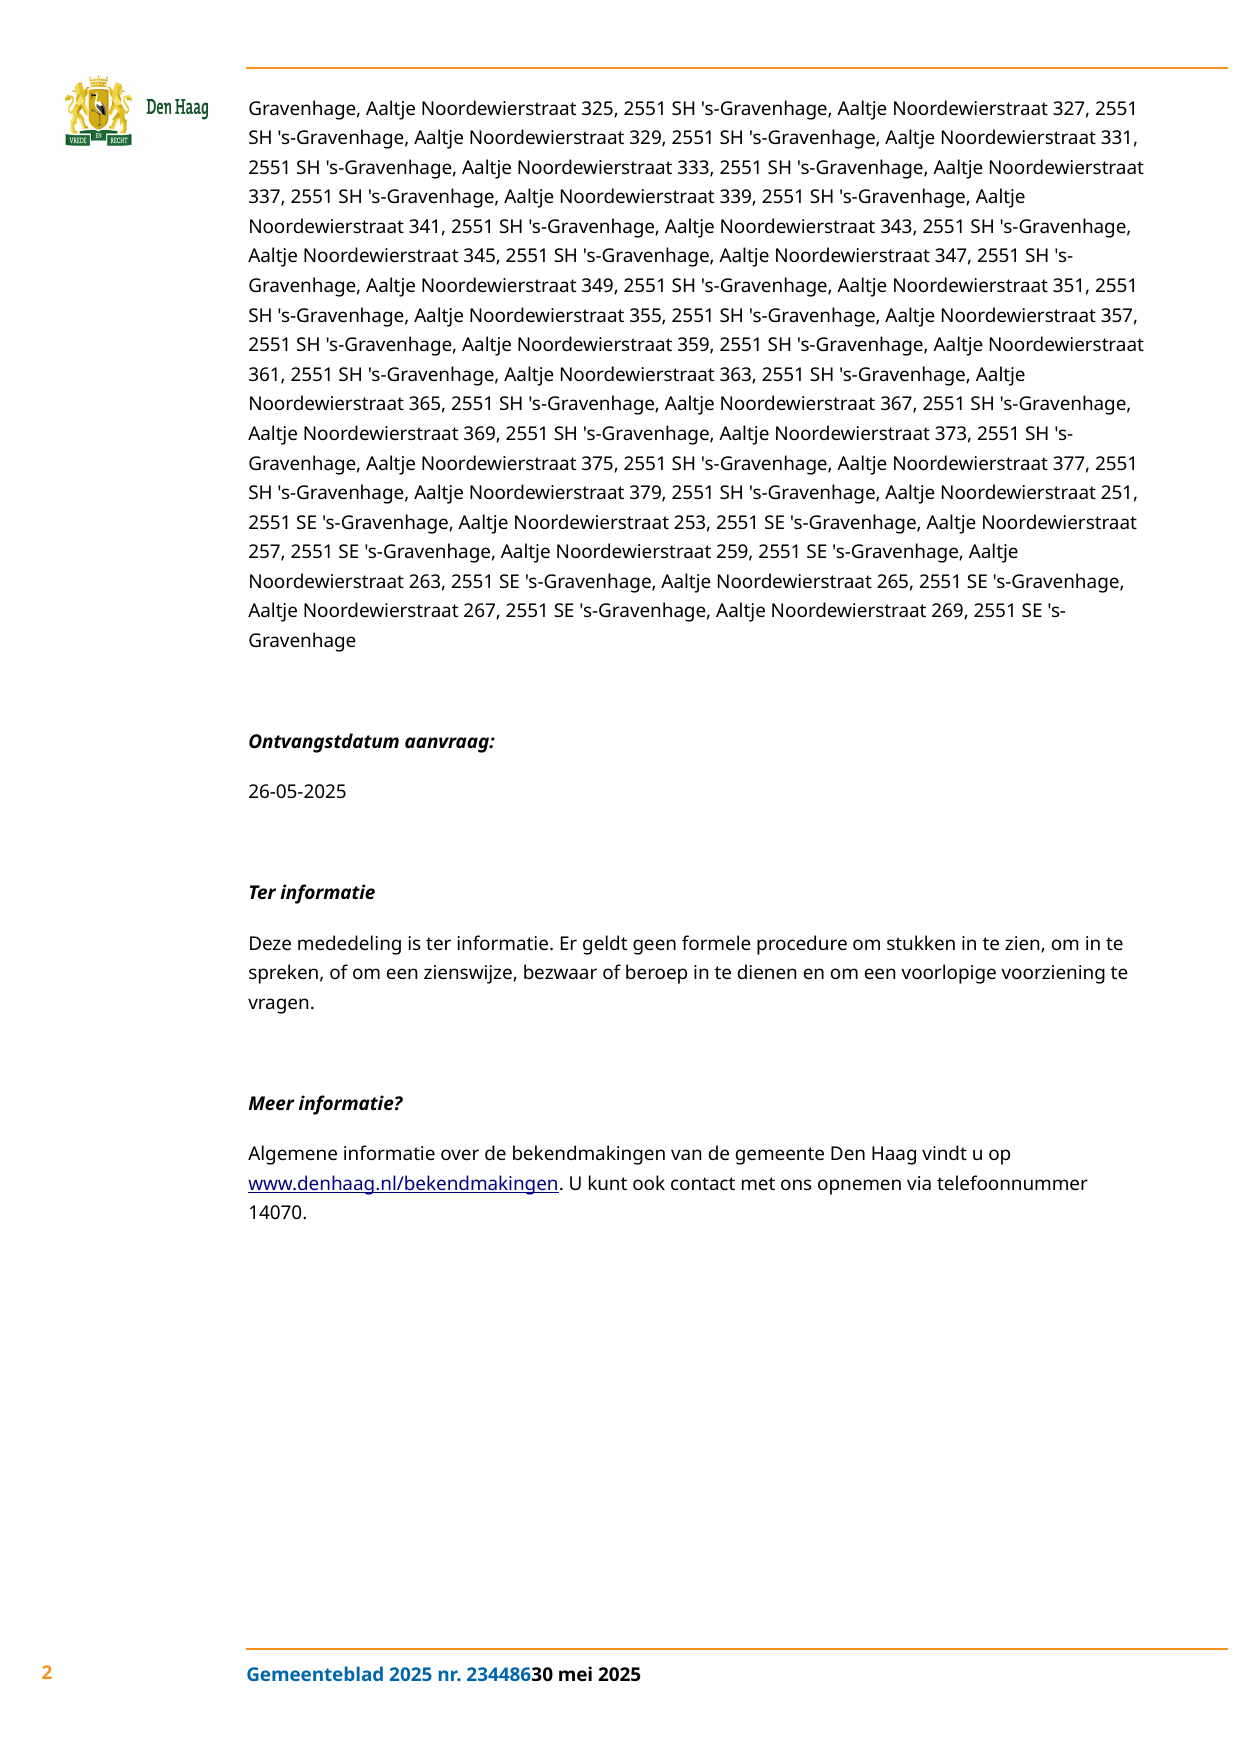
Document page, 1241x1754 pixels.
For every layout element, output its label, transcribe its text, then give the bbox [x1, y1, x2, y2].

picture [41, 47, 231, 172]
text Ter informatie [248, 879, 1152, 905]
text Ontvangstdatum aanvraag: [248, 728, 1152, 754]
text 26-05-2025 [248, 778, 1152, 804]
text Meer informatie? [248, 1090, 1152, 1116]
text Algemene informatie over de bekendmakingen van de gemeente Den Haag vindt u op www.denhaag.nl/bekendmakingen. U kunt ook contact met ons opnemen via telefoonnummer 14070. [248, 1140, 1152, 1225]
text Gravenhage, Aaltje Noordewierstraat 325, 2551 SH 's-Gravenhage, Aaltje Noordewierstraat 327, 2551 SH 's-Gravenhage, Aaltje Noordewierstraat 329, 2551 SH 's-Gravenhage, Aaltje Noordewierstraat 331, 2551 SH 's-Gravenhage, Aaltje Noordewierstraat 333, 2551 SH 's-Gravenhage, Aaltje Noordewierstraat 337, 2551 SH 's-Gravenhage, Aaltje Noordewierstraat 339, 2551 SH 's-Gravenhage, Aaltje Noordewierstraat 341, 2551 SH 's-Gravenhage, Aaltje Noordewierstraat 343, 2551 SH 's-Gravenhage, Aaltje Noordewierstraat 345, 2551 SH 's-Gravenhage, Aaltje Noordewierstraat 347, 2551 SH 's-Gravenhage, Aaltje Noordewierstraat 349, 2551 SH 's-Gravenhage, Aaltje Noordewierstraat 351, 2551 SH 's-Gravenhage, Aaltje Noordewierstraat 355, 2551 SH 's-Gravenhage, Aaltje Noordewierstraat 357, 2551 SH 's-Gravenhage, Aaltje Noordewierstraat 359, 2551 SH 's-Gravenhage, Aaltje Noordewierstraat 361, 2551 SH 's-Gravenhage, Aaltje Noordewierstraat 363, 2551 SH 's-Gravenhage, Aaltje Noordewierstraat 365, 2551 SH 's-Gravenhage, Aaltje Noordewierstraat 367, 2551 SH 's-Gravenhage, Aaltje Noordewierstraat 369, 2551 SH 's-Gravenhage, Aaltje Noordewierstraat 373, 2551 SH 's-Gravenhage, Aaltje Noordewierstraat 375, 2551 SH 's-Gravenhage, Aaltje Noordewierstraat 377, 2551 SH 's-Gravenhage, Aaltje Noordewierstraat 379, 2551 SH 's-Gravenhage, Aaltje Noordewierstraat 251, 2551 SE 's-Gravenhage, Aaltje Noordewierstraat 253, 2551 SE 's-Gravenhage, Aaltje Noordewierstraat 257, 2551 SE 's-Gravenhage, Aaltje Noordewierstraat 259, 2551 SE 's-Gravenhage, Aaltje Noordewierstraat 263, 2551 SE 's-Gravenhage, Aaltje Noordewierstraat 265, 2551 SE 's-Gravenhage, Aaltje Noordewierstraat 267, 2551 SE 's-Gravenhage, Aaltje Noordewierstraat 269, 2551 SE 's-Gravenhage [248, 95, 1152, 653]
text Deze mededeling is ter informatie. Er geldt geen formele procedure om stukken in te zien, om in te spreken, of om een zienswijze, bezwaar of beroep in te dienen en om een voorlopige voorziening te vragen. [248, 930, 1152, 1015]
